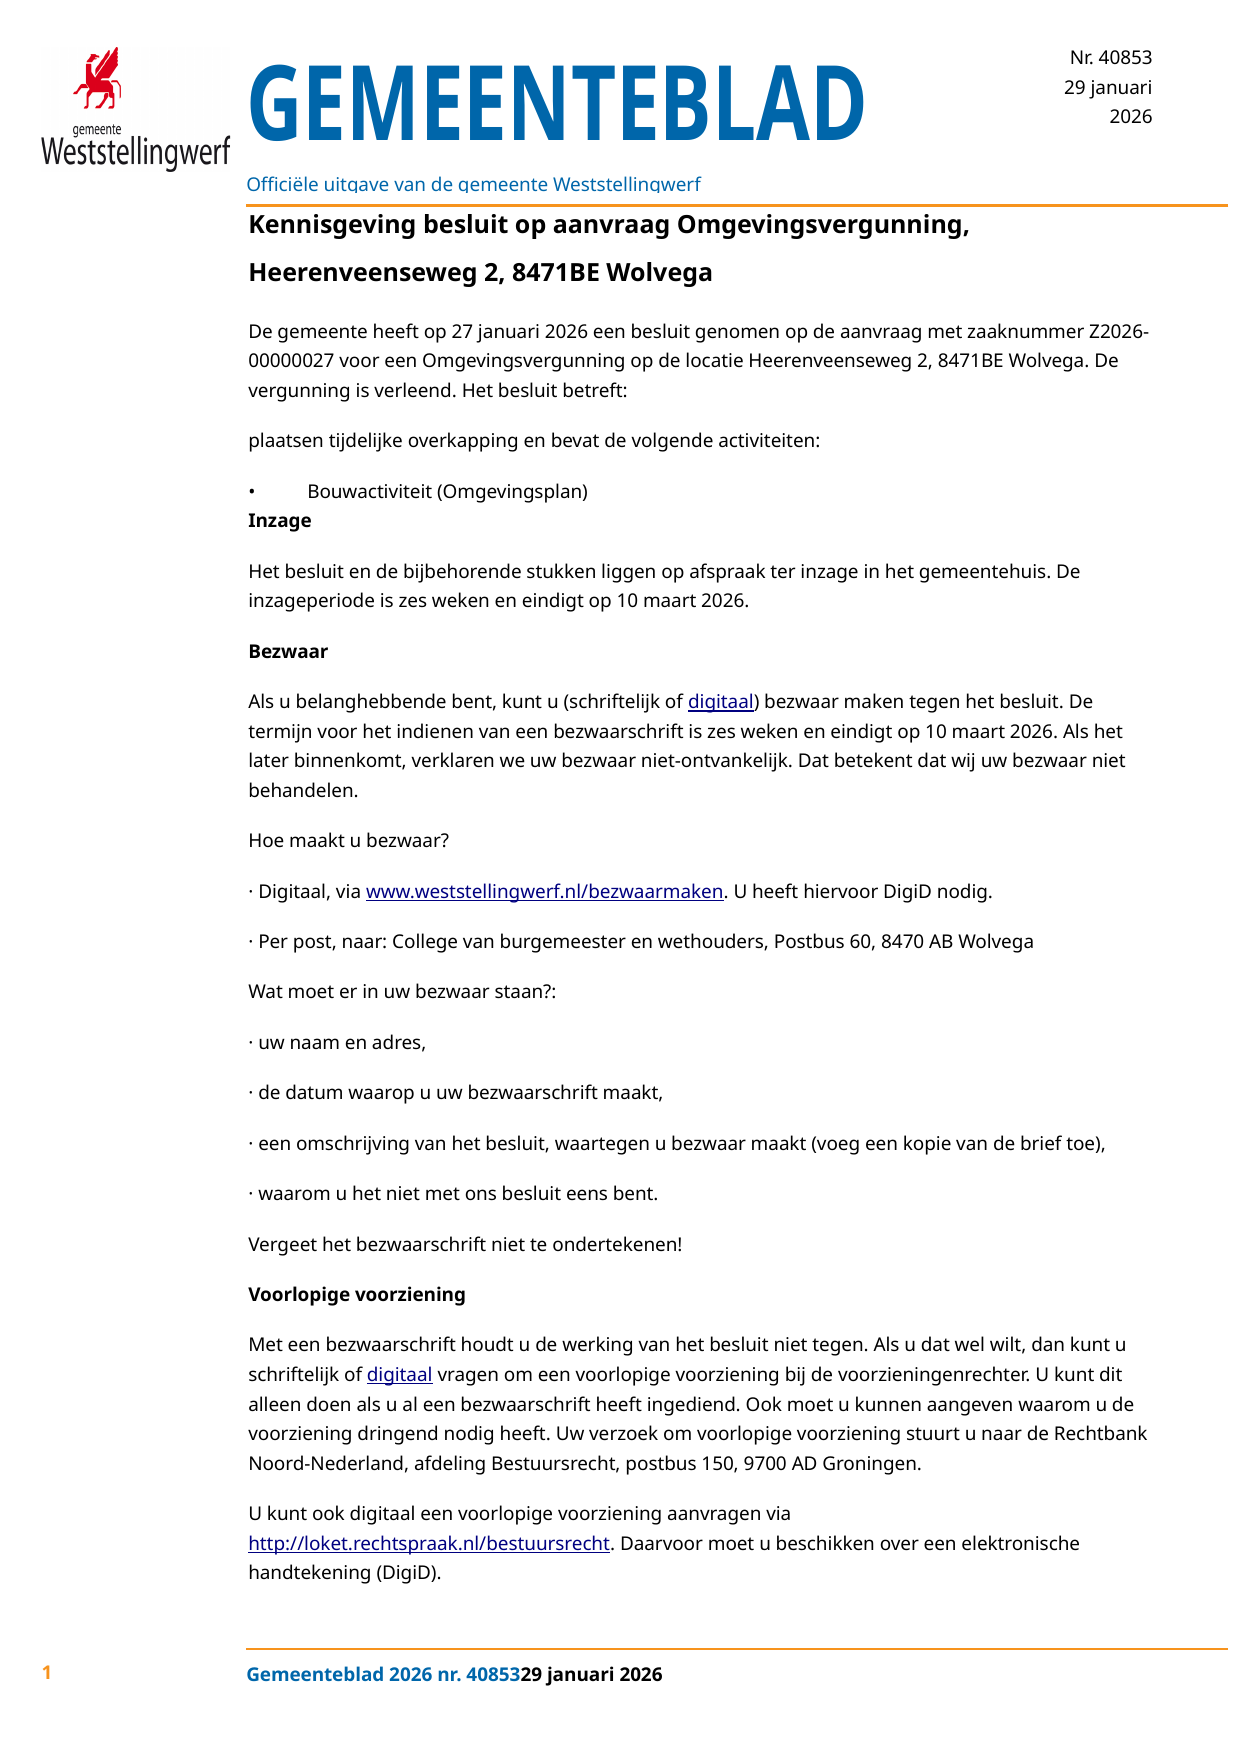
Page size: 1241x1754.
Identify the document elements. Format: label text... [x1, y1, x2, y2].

text Inzage [248, 507, 1152, 533]
text Met een bezwaarschrift houdt u de werking van het besluit niet tegen. Als u dat wel wilt, dan kunt u schriftelijk of digitaal vragen om een voorlopige voorziening bij de voorzieningenrechter. U kunt dit alleen doen als u al een bezwaarschrift heeft ingediend. Ook moet u kunnen aangeven waarom u de voorziening dringend nodig heeft. Uw verzoek om voorlopige voorziening stuurt u naar de Rechtbank Noord-Nederland, afdeling Bestuursrecht, postbus 150, 9700 AD Groningen. [248, 1332, 1152, 1476]
picture [41, 47, 231, 172]
text plaatsen tijdelijke overkapping en bevat de volgende activiteiten: [248, 427, 1152, 453]
text · waarom u het niet met ons besluit eens bent. [248, 1180, 1152, 1206]
text · uw naam en adres, [248, 1029, 1152, 1055]
text Vergeet het bezwaarschrift niet te ondertekenen! [248, 1231, 1152, 1257]
text Voorlopige voorziening [248, 1281, 1152, 1307]
text Het besluit en de bijbehorende stukken liggen op afspraak ter inzage in het gemeentehuis. De inzageperiode is zes weken en eindigt op 10 maart 2026. [248, 558, 1152, 613]
text · Digitaal, via www.weststellingwerf.nl/bezwaarmaken. U heeft hiervoor DigiD nodig. [248, 878, 1152, 904]
text Bezwaar [248, 638, 1152, 664]
text Kennisgeving besluit op aanvraag Omgevingsvergunning, Heerenveenseweg 2, 8471BE Wolvega [248, 207, 1152, 288]
text · Per post, naar: College van burgemeester en wethouders, Postbus 60, 8470 AB Wolvega [248, 928, 1152, 954]
text · de datum waarop u uw bezwaarschrift maakt, [248, 1079, 1152, 1105]
list Bouwactiviteit (Omgevingsplan) [248, 478, 1152, 504]
text Hoe maakt u bezwaar? [248, 827, 1152, 853]
text Wat moet er in uw bezwaar staan?: [248, 979, 1152, 1004]
text Als u belanghebbende bent, kunt u (schriftelijk of digitaal) bezwaar maken tegen het besluit. De termijn voor het indienen van een bezwaarschrift is zes weken en eindigt op 10 maart 2026. Als het later binnenkomt, verklaren we uw bezwaar niet-ontvankelijk. Dat betekent dat wij uw bezwaar niet behandelen. [248, 688, 1152, 803]
text U kunt ook digitaal een voorlopige voorziening aanvragen via http://loket.rechtspraak.nl/bestuursrecht. Daarvoor moet u beschikken over een elektronische handtekening (DigiD). [248, 1500, 1152, 1585]
text De gemeente heeft op 27 januari 2026 een besluit genomen op de aanvraag met zaaknummer Z2026-00000027 voor een Omgevingsvergunning op de locatie Heerenveenseweg 2, 8471BE Wolvega. De vergunning is verleend. Het besluit betreft: [248, 318, 1152, 403]
text · een omschrijving van het besluit, waartegen u bezwaar maakt (voeg een kopie van de brief toe), [248, 1130, 1152, 1156]
